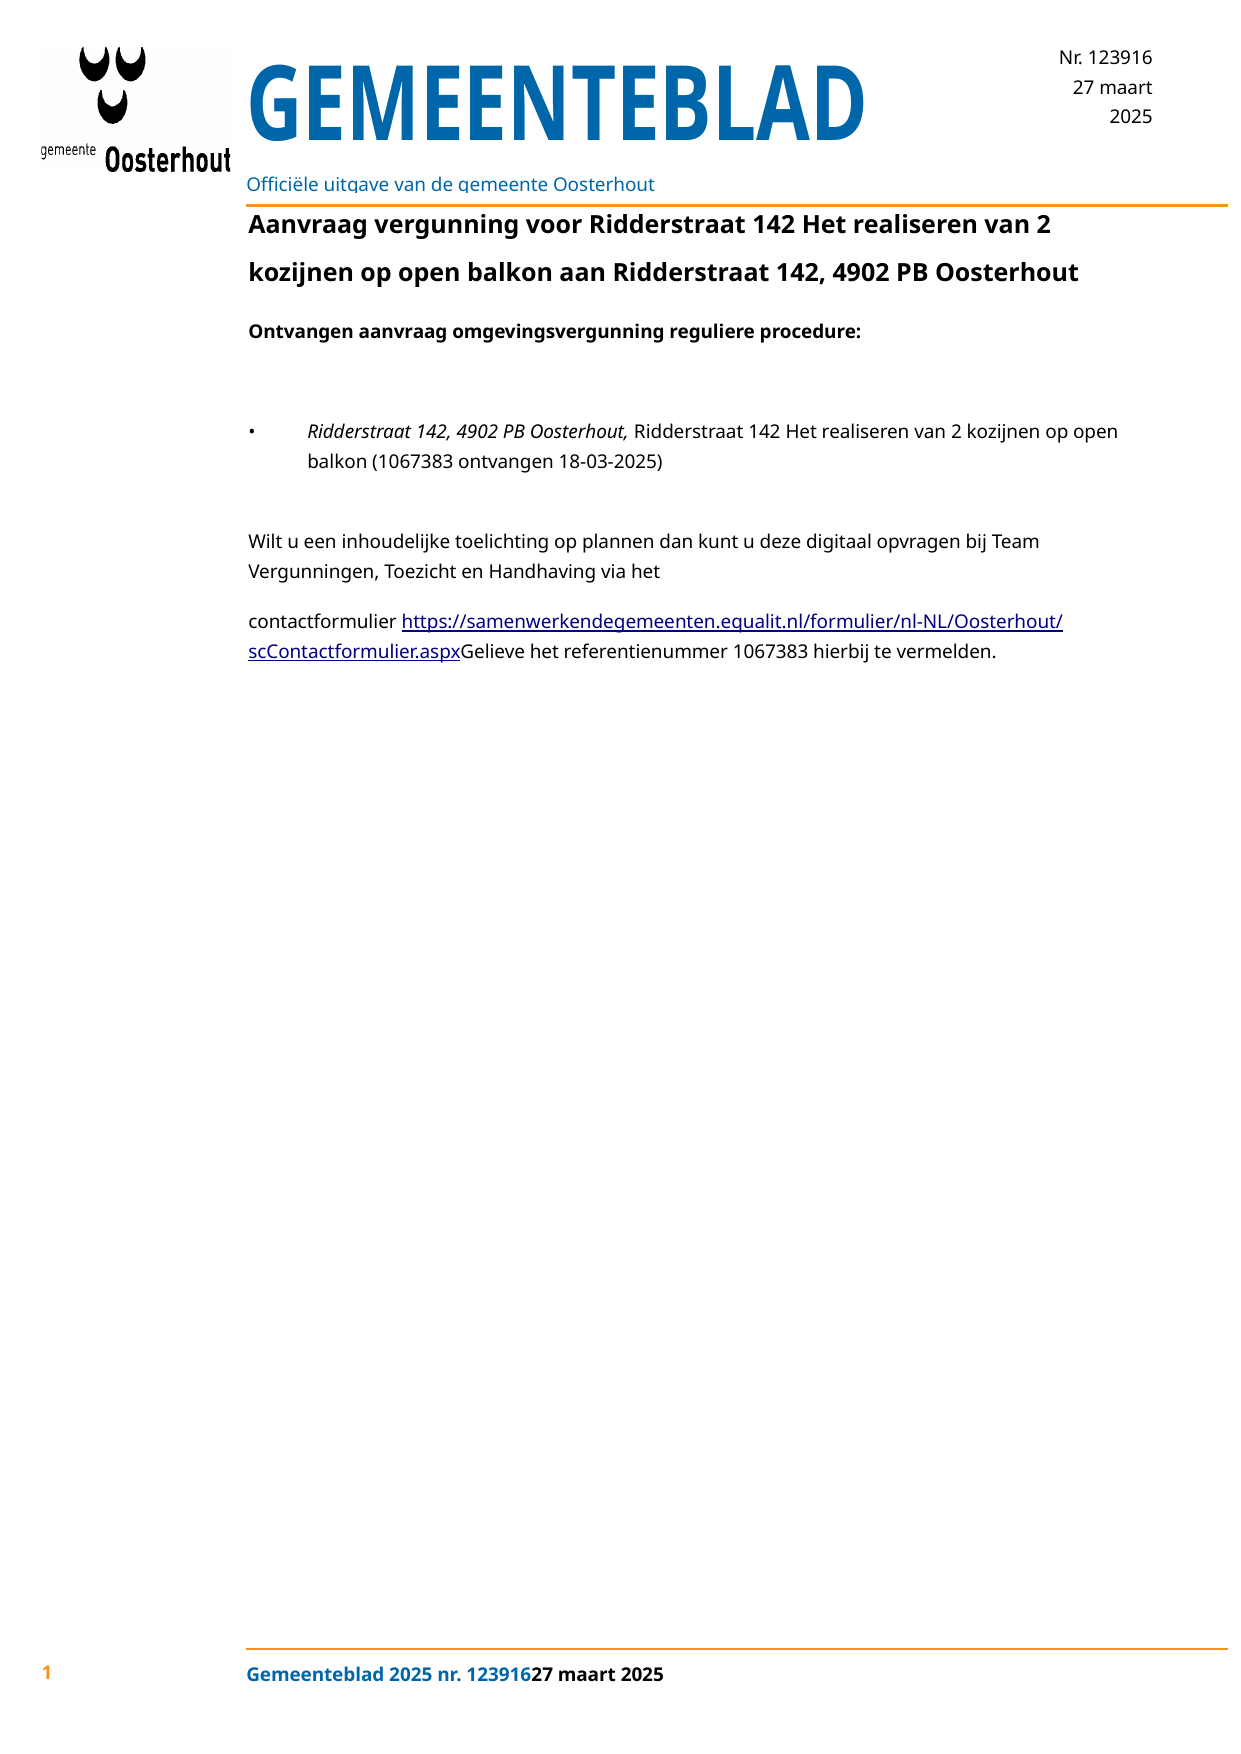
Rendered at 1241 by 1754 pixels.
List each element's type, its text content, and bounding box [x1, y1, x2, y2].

text Ontvangen aanvraag omgevingsvergunning reguliere procedure: [248, 318, 1152, 344]
text contactformulier https://samenwerkendegemeenten.equalit.nl/formulier/nl-NL/Oosterhout/scContactformulier.aspxGelieve het referentienummer 1067383 hierbij te vermelden. [248, 608, 1152, 664]
list Ridderstraat 142, 4902 PB Oosterhout, Ridderstraat 142 Het realiseren van 2 kozijnen op open balkon (1067383 ontvangen 18-03-2025) [248, 419, 1152, 474]
text Wilt u een inhoudelijke toelichting op plannen dan kunt u deze digitaal opvragen bij Team Vergunningen, Toezicht en Handhaving via het [248, 528, 1152, 584]
picture [41, 47, 231, 172]
text Aanvraag vergunning voor Ridderstraat 142 Het realiseren van 2 kozijnen op open balkon aan Ridderstraat 142, 4902 PB Oosterhout [248, 207, 1152, 288]
